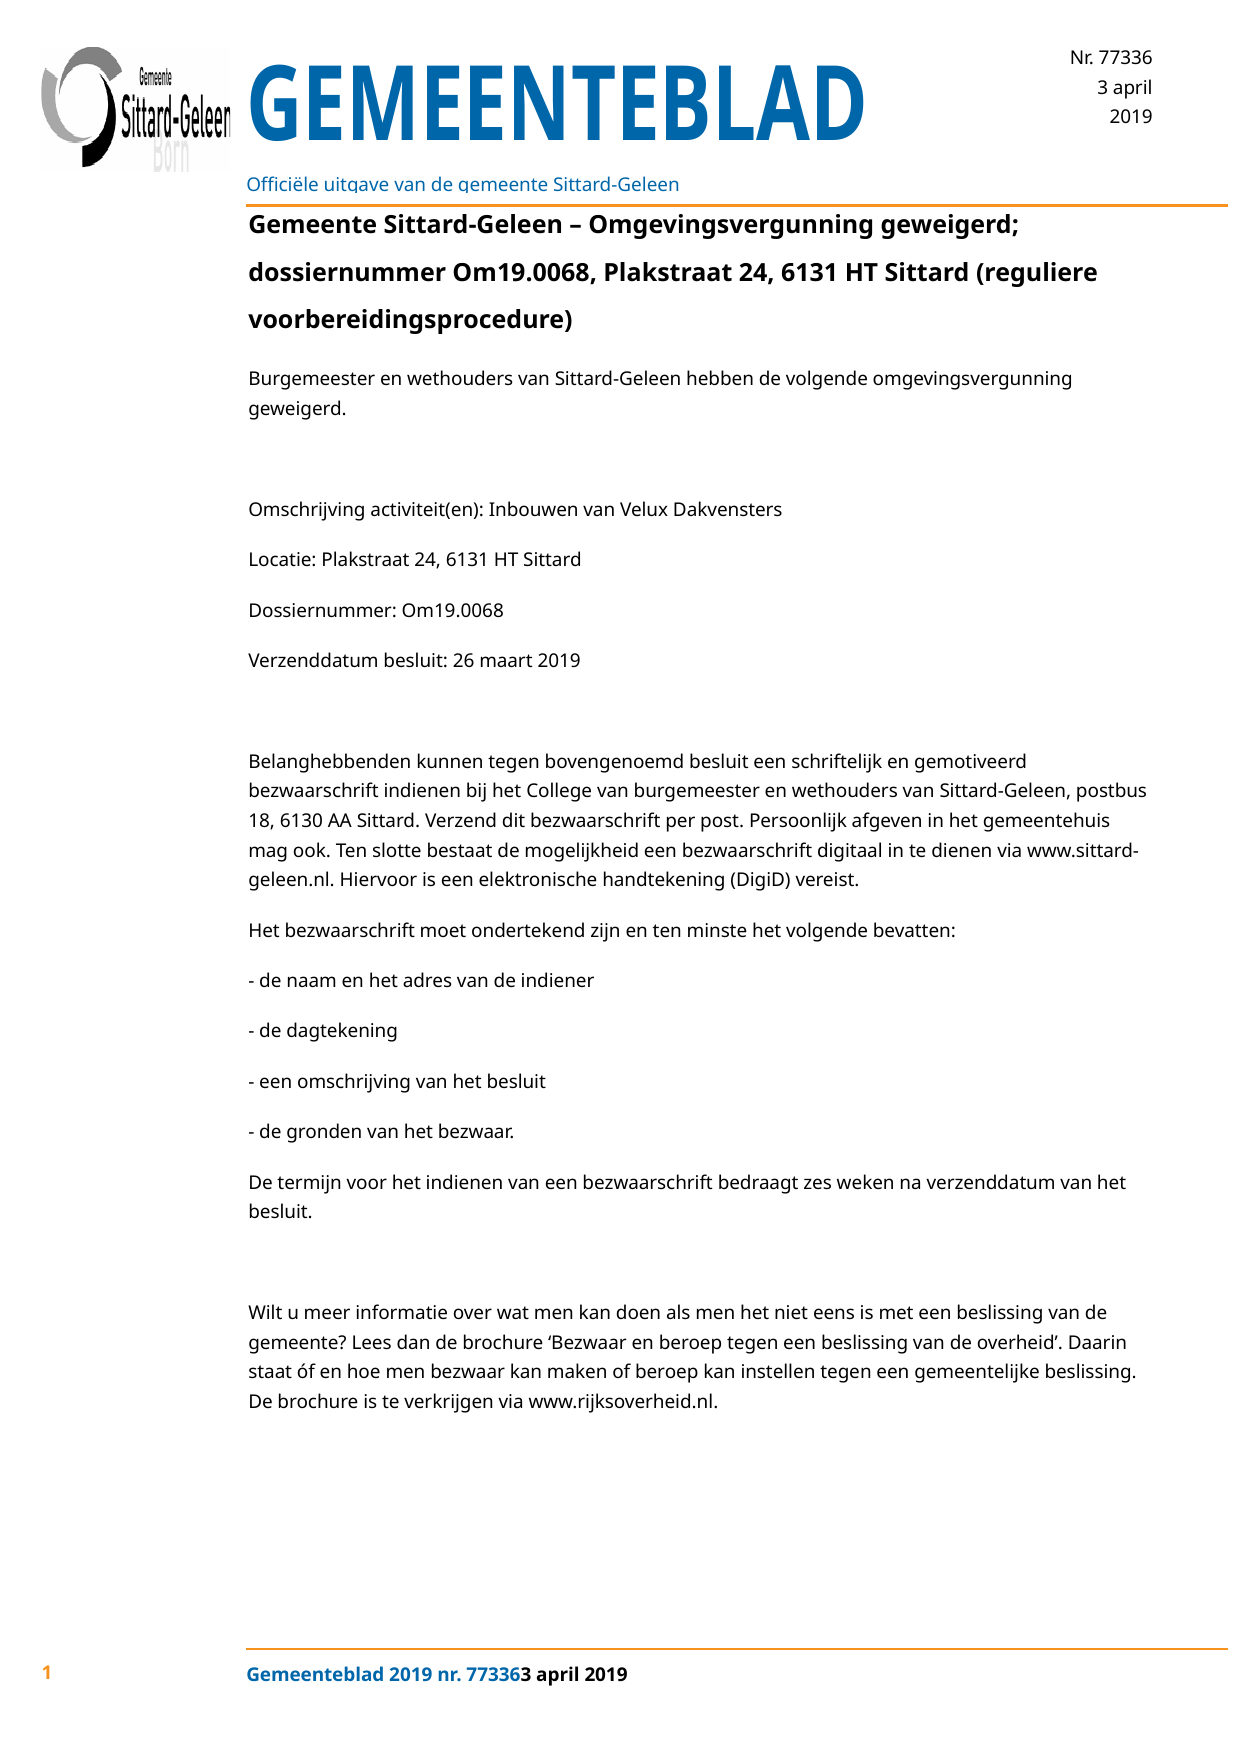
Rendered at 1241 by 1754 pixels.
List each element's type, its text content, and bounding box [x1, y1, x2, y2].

text De termijn voor het indienen van een bezwaarschrift bedraagt zes weken na verzenddatum van het besluit. [248, 1169, 1152, 1224]
text - de dagtekening [248, 1018, 1152, 1043]
text Omschrijving activiteit(en): Inbouwen van Velux Dakvensters [248, 496, 1152, 522]
text Verzenddatum besluit: 26 maart 2019 [248, 647, 1152, 673]
text Belanghebbenden kunnen tegen bovengenoemd besluit een schriftelijk en gemotiveerd bezwaarschrift indienen bij het College van burgemeester en wethouders van Sittard-Geleen, postbus 18, 6130 AA Sittard. Verzend dit bezwaarschrift per post. Persoonlijk afgeven in het gemeentehuis mag ook. Ten slotte bestaat de mogelijkheid een bezwaarschrift digitaal in te dienen via www.sittard-geleen.nl. Hiervoor is een elektronische handtekening (DigiD) vereist. [248, 748, 1152, 892]
text - een omschrijving van het besluit [248, 1068, 1152, 1094]
text Burgemeester en wethouders van Sittard-Geleen hebben de volgende omgevingsvergunning geweigerd. [248, 366, 1152, 421]
text Gemeente Sittard-Geleen – Omgevingsvergunning geweigerd; dossiernummer Om19.0068, Plakstraat 24, 6131 HT Sittard (reguliere voorbereidingsprocedure) [248, 207, 1152, 336]
text Dossiernummer: Om19.0068 [248, 597, 1152, 622]
text Wilt u meer informatie over wat men kan doen als men het niet eens is met een beslissing van de gemeente? Lees dan de brochure ‘Bezwaar en beroep tegen een beslissing van de overheid’. Daarin staat óf en hoe men bezwaar kan maken of beroep kan instellen tegen een gemeentelijke beslissing. De brochure is te verkrijgen via www.rijksoverheid.nl. [248, 1299, 1152, 1414]
picture [41, 47, 231, 172]
text - de naam en het adres van de indiener [248, 967, 1152, 993]
text - de gronden van het bezwaar. [248, 1118, 1152, 1144]
text Het bezwaarschrift moet ondertekend zijn en ten minste het volgende bevatten: [248, 917, 1152, 942]
text Locatie: Plakstraat 24, 6131 HT Sittard [248, 546, 1152, 572]
